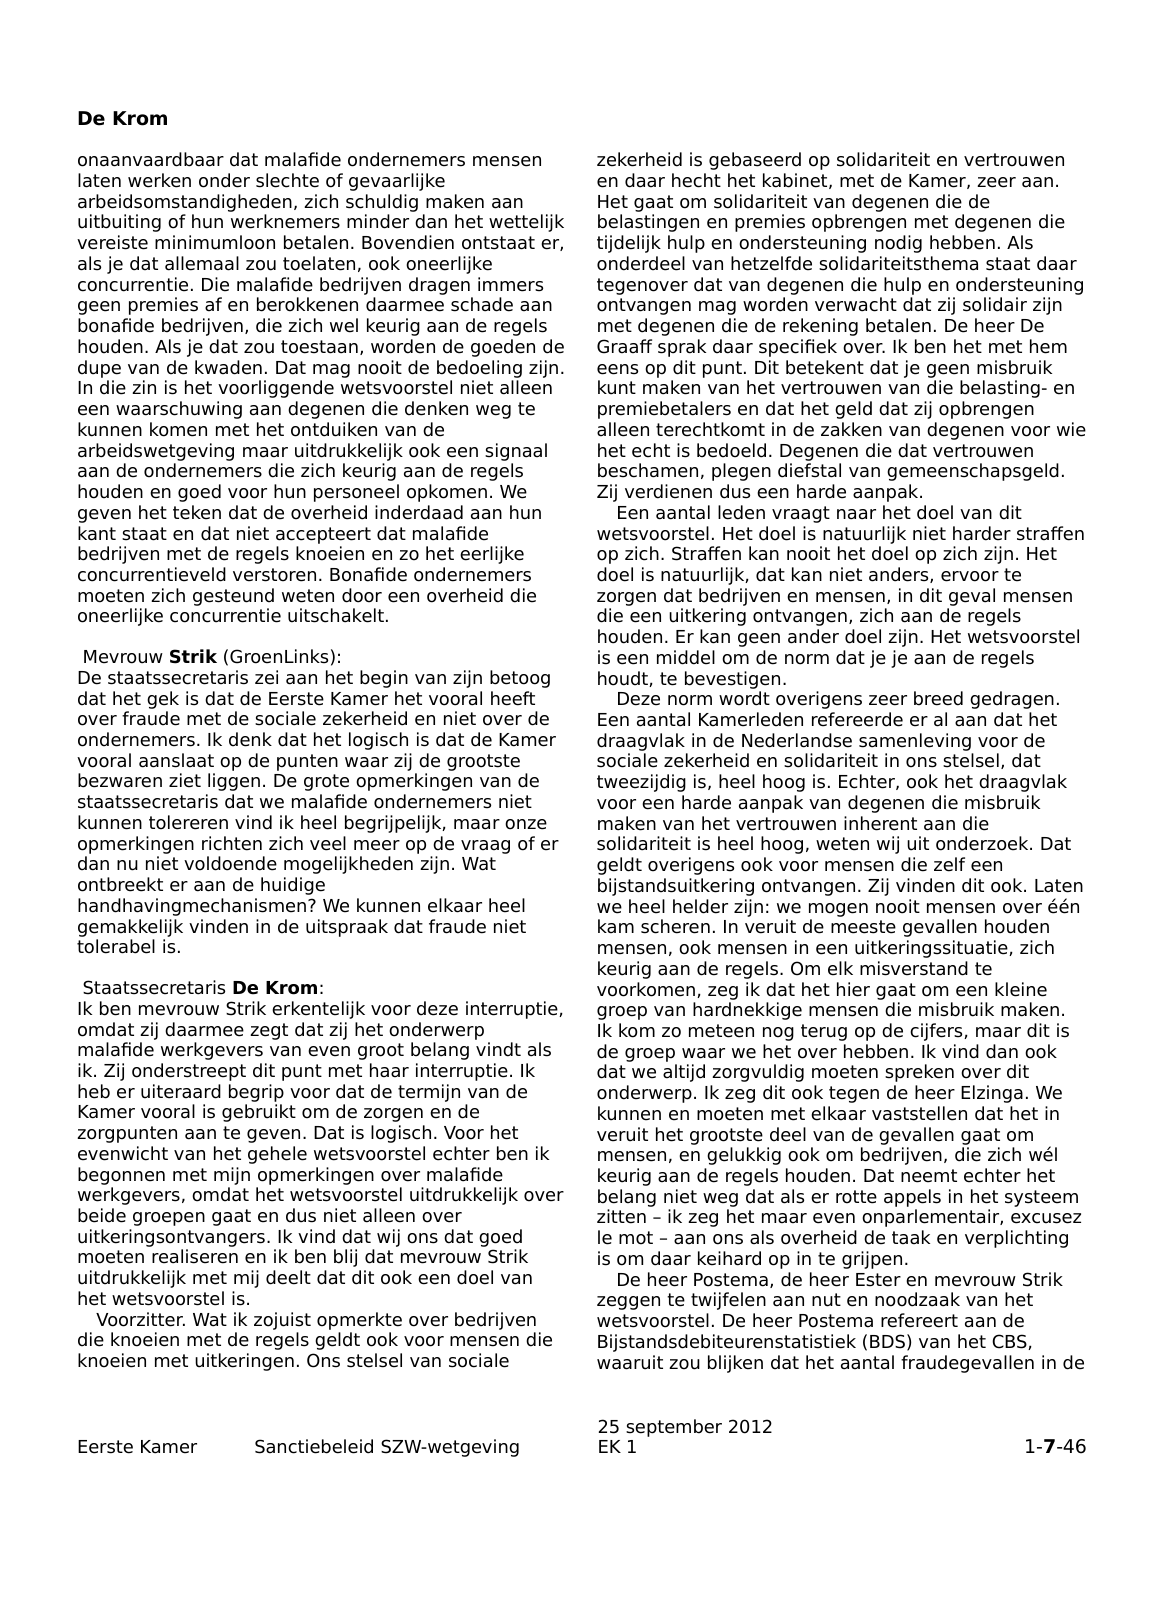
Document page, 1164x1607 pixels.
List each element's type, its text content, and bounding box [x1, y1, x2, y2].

text zekerheid is gebaseerd op solidariteit en vertrouwen en daar hecht het kabinet, met de Kamer, zeer aan. Het gaat om solidariteit van degenen die de belastingen en premies opbrengen met degenen die tijdelijk hulp en ondersteuning nodig hebben. Als onderdeel van hetzelfde solidariteitsthema staat daar tegenover dat van degenen die hulp en ondersteuning ontvangen mag worden verwacht dat zij solidair zijn met degenen die de rekening betalen. De heer De Graaff sprak daar specifiek over. Ik ben het met hem eens op dit punt. Dit betekent dat je geen misbruik kunt maken van het vertrouwen van die belasting- en premiebetalers en dat het geld dat zij opbrengen alleen terechtkomt in de zakken van degenen voor wie het echt is bedoeld. Degenen die dat vertrouwen beschamen, plegen diefstal van gemeenschapsgeld. Zij verdienen dus een harde aanpak. [596, 150, 1087, 503]
text Een aantal leden vraagt naar het doel van dit wetsvoorstel. Het doel is natuurlijk niet harder straffen op zich. Straffen kan nooit het doel op zich zijn. Het doel is natuurlijk, dat kan niet anders, ervoor te zorgen dat bedrijven en mensen, in dit geval mensen die een uitkering ontvangen, zich aan de regels houden. Er kan geen ander doel zijn. Het wetsvoorstel is een middel om de norm dat je je aan de regels houdt, te bevestigen. [596, 503, 1087, 689]
text De heer Postema, de heer Ester en mevrouw Strik zeggen te twijfelen aan nut en noodzaak van het wetsvoorstel. De heer Postema refereert aan de Bijstandsdebiteurenstatistiek (BDS) van het CBS, waaruit zou blijken dat het aantal fraudegevallen in de [596, 1269, 1087, 1373]
text Ik ben mevrouw Strik erkentelijk voor deze interruptie, omdat zij daarmee zegt dat zij het onderwerp malafide werkgevers van even groot belang vindt als ik. Zij onderstreept dit punt met haar interruptie. Ik heb er uiteraard begrip voor dat de termijn van de Kamer vooral is gebruikt om de zorgen en de zorgpunten aan te geven. Dat is logisch. Voor het evenwicht van het gehele wetsvoorstel echter ben ik begonnen met mijn opmerkingen over malafide werkgevers, omdat het wetsvoorstel uitdrukkelijk over beide groepen gaat en dus niet alleen over uitkeringsontvangers. Ik vind dat wij ons dat goed moeten realiseren en ik ben blij dat mevrouw Strik uitdrukkelijk met mij deelt dat dit ook een doel van het wetsvoorstel is. [77, 999, 567, 1309]
text Staatssecretaris De Krom: [77, 978, 567, 999]
text Mevrouw Strik (GroenLinks): [77, 647, 567, 668]
text De staatssecretaris zei aan het begin van zijn betoog dat het gek is dat de Eerste Kamer het vooral heeft over fraude met de sociale zekerheid en niet over de ondernemers. Ik denk dat het logisch is dat de Kamer vooral aanslaat op de punten waar zij de grootste bezwaren ziet liggen. De grote opmerkingen van de staatssecretaris dat we malafide ondernemers niet kunnen tolereren vind ik heel begrijpelijk, maar onze opmerkingen richten zich veel meer op de vraag of er dan nu niet voldoende mogelijkheden zijn. Wat ontbreekt er aan de huidige handhavingmechanismen? We kunnen elkaar heel gemakkelijk vinden in de uitspraak dat fraude niet tolerabel is. [77, 668, 567, 958]
text Voorzitter. Wat ik zojuist opmerkte over bedrijven die knoeien met de regels geldt ook voor mensen die knoeien met uitkeringen. Ons stelsel van sociale [77, 1309, 567, 1372]
text Deze norm wordt overigens zeer breed gedragen. Een aantal Kamerleden refereerde er al aan dat het draagvlak in de Nederlandse samenleving voor de sociale zekerheid en solidariteit in ons stelsel, dat tweezijdig is, heel hoog is. Echter, ook het draagvlak voor een harde aanpak van degenen die misbruik maken van het vertrouwen inherent aan die solidariteit is heel hoog, weten wij uit onderzoek. Dat geldt overigens ook voor mensen die zelf een bijstandsuitkering ontvangen. Zij vinden dit ook. Laten we heel helder zijn: we mogen nooit mensen over één kam scheren. In veruit de meeste gevallen houden mensen, ook mensen in een uitkeringssituatie, zich keurig aan de regels. Om elk misverstand te voorkomen, zeg ik dat het hier gaat om een kleine groep van hardnekkige mensen die misbruik maken. Ik kom zo meteen nog terug op de cijfers, maar dit is de groep waar we het over hebben. Ik vind dan ook dat we altijd zorgvuldig moeten spreken over dit onderwerp. Ik zeg dit ook tegen de heer Elzinga. We kunnen en moeten met elkaar vaststellen dat het in veruit het grootste deel van de gevallen gaat om mensen, en gelukkig ook om bedrijven, die zich wél keurig aan de regels houden. Dat neemt echter het belang niet weg dat als er rotte appels in het systeem zitten – ik zeg het maar even onparlementair, excusez le mot – aan ons als overheid de taak en verplichting is om daar keihard op in te grijpen. [596, 689, 1087, 1269]
text onaanvaardbaar dat malafide ondernemers mensen laten werken onder slechte of gevaarlijke arbeidsomstandigheden, zich schuldig maken aan uitbuiting of hun werknemers minder dan het wettelijk vereiste minimumloon betalen. Bovendien ontstaat er, als je dat allemaal zou toelaten, ook oneerlijke concurrentie. Die malafide bedrijven dragen immers geen premies af en berokkenen daarmee schade aan bonafide bedrijven, die zich wel keurig aan de regels houden. Als je dat zou toestaan, worden de goeden de dupe van de kwaden. Dat mag nooit de bedoeling zijn. In die zin is het voorliggende wetsvoorstel niet alleen een waarschuwing aan degenen die denken weg te kunnen komen met het ontduiken van de arbeidswetgeving maar uitdrukkelijk ook een signaal aan de ondernemers die zich keurig aan de regels houden en goed voor hun personeel opkomen. We geven het teken dat de overheid inderdaad aan hun kant staat en dat niet accepteert dat malafide bedrijven met de regels knoeien en zo het eerlijke concurrentieveld verstoren. Bonafide ondernemers moeten zich gesteund weten door een overheid die oneerlijke concurrentie uitschakelt. [77, 150, 567, 627]
